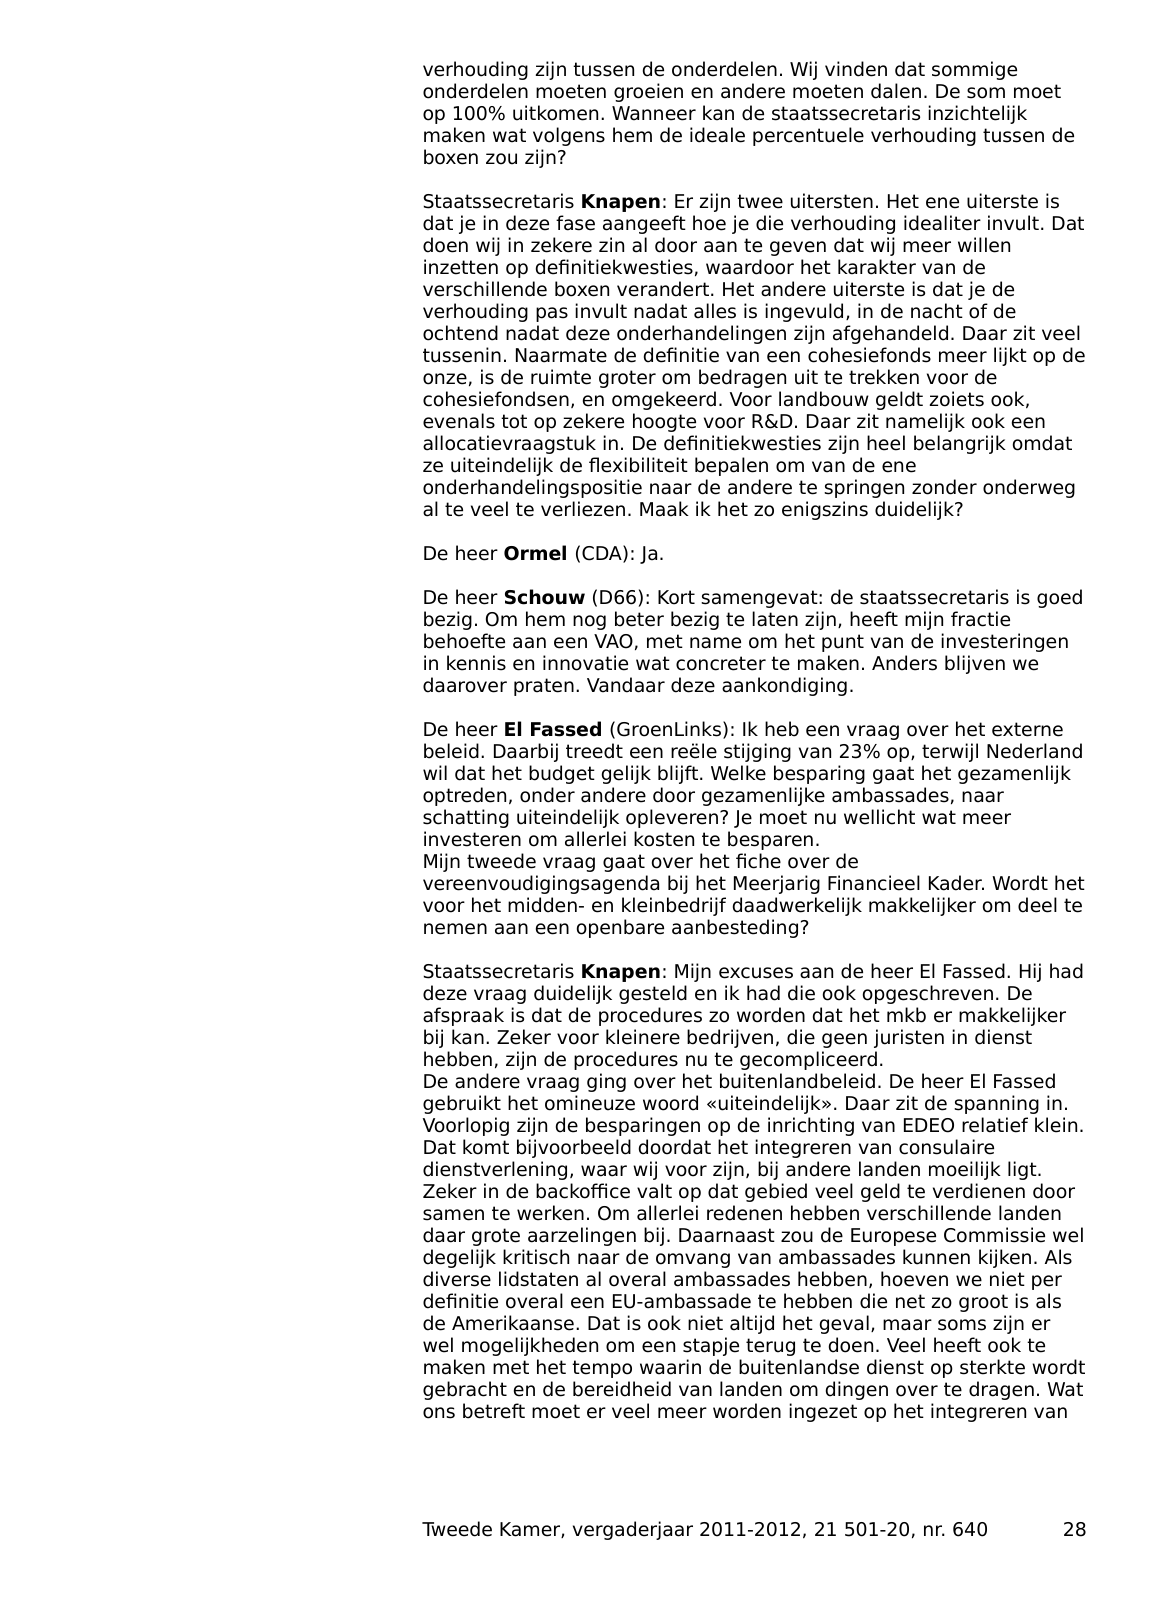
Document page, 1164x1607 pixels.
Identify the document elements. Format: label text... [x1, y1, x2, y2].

text Staatssecretaris Knapen: Mijn excuses aan de heer El Fassed. Hij had deze vraag duidelijk gesteld en ik had die ook opgeschreven. De afspraak is dat de procedures zo worden dat het mkb er makkelijker bij kan. Zeker voor kleinere bedrijven, die geen juristen in dienst hebben, zijn de procedures nu te gecompliceerd. [422, 961, 1087, 1071]
text De heer Ormel (CDA): Ja. [422, 543, 1087, 565]
text De andere vraag ging over het buitenlandbeleid. De heer El Fassed gebruikt het omineuze woord «uiteindelijk». Daar zit de spanning in. Voorlopig zijn de besparingen op de inrichting van EDEO relatief klein. Dat komt bijvoorbeeld doordat het integreren van consulaire dienstverlening, waar wij voor zijn, bij andere landen moeilijk ligt. Zeker in de backoffice valt op dat gebied veel geld te verdienen door samen te werken. Om allerlei redenen hebben verschillende landen daar grote aarzelingen bij. Daarnaast zou de Europese Commissie wel degelijk kritisch naar de omvang van ambassades kunnen kijken. Als diverse lidstaten al overal ambassades hebben, hoeven we niet per definitie overal een EU-ambassade te hebben die net zo groot is als de Amerikaanse. Dat is ook niet altijd het geval, maar soms zijn er wel mogelijkheden om een stapje terug te doen. Veel heeft ook te maken met het tempo waarin de buitenlandse dienst op sterkte wordt gebracht en de bereidheid van landen om dingen over te dragen. Wat ons betreft moet er veel meer worden ingezet op het integreren van [422, 1071, 1087, 1423]
text verhouding zijn tussen de onderdelen. Wij vinden dat sommige onderdelen moeten groeien en andere moeten dalen. De som moet op 100% uitkomen. Wanneer kan de staatssecretaris inzichtelijk maken wat volgens hem de ideale percentuele verhouding tussen de boxen zou zijn? [422, 59, 1087, 169]
text Staatssecretaris Knapen: Er zijn twee uitersten. Het ene uiterste is dat je in deze fase aangeeft hoe je die verhouding idealiter invult. Dat doen wij in zekere zin al door aan te geven dat wij meer willen inzetten op definitiekwesties, waardoor het karakter van de verschillende boxen verandert. Het andere uiterste is dat je de verhouding pas invult nadat alles is ingevuld, in de nacht of de ochtend nadat deze onderhandelingen zijn afgehandeld. Daar zit veel tussenin. Naarmate de definitie van een cohesiefonds meer lijkt op de onze, is de ruimte groter om bedragen uit te trekken voor de cohesiefondsen, en omgekeerd. Voor landbouw geldt zoiets ook, evenals tot op zekere hoogte voor R&D. Daar zit namelijk ook een allocatievraagstuk in. De definitiekwesties zijn heel belangrijk omdat ze uiteindelijk de flexibiliteit bepalen om van de ene onderhandelingspositie naar de andere te springen zonder onderweg al te veel te verliezen. Maak ik het zo enigszins duidelijk? [422, 191, 1087, 521]
text De heer Schouw (D66): Kort samengevat: de staatssecretaris is goed bezig. Om hem nog beter bezig te laten zijn, heeft mijn fractie behoefte aan een VAO, met name om het punt van de investeringen in kennis en innovatie wat concreter te maken. Anders blijven we daarover praten. Vandaar deze aankondiging. [422, 587, 1087, 697]
text De heer El Fassed (GroenLinks): Ik heb een vraag over het externe beleid. Daarbij treedt een reële stijging van 23% op, terwijl Nederland wil dat het budget gelijk blijft. Welke besparing gaat het gezamenlijk optreden, onder andere door gezamenlijke ambassades, naar schatting uiteindelijk opleveren? Je moet nu wellicht wat meer investeren om allerlei kosten te besparen. [422, 719, 1087, 851]
text Mijn tweede vraag gaat over het fiche over de vereenvoudigingsagenda bij het Meerjarig Financieel Kader. Wordt het voor het midden- en kleinbedrijf daadwerkelijk makkelijker om deel te nemen aan een openbare aanbesteding? [422, 851, 1087, 939]
